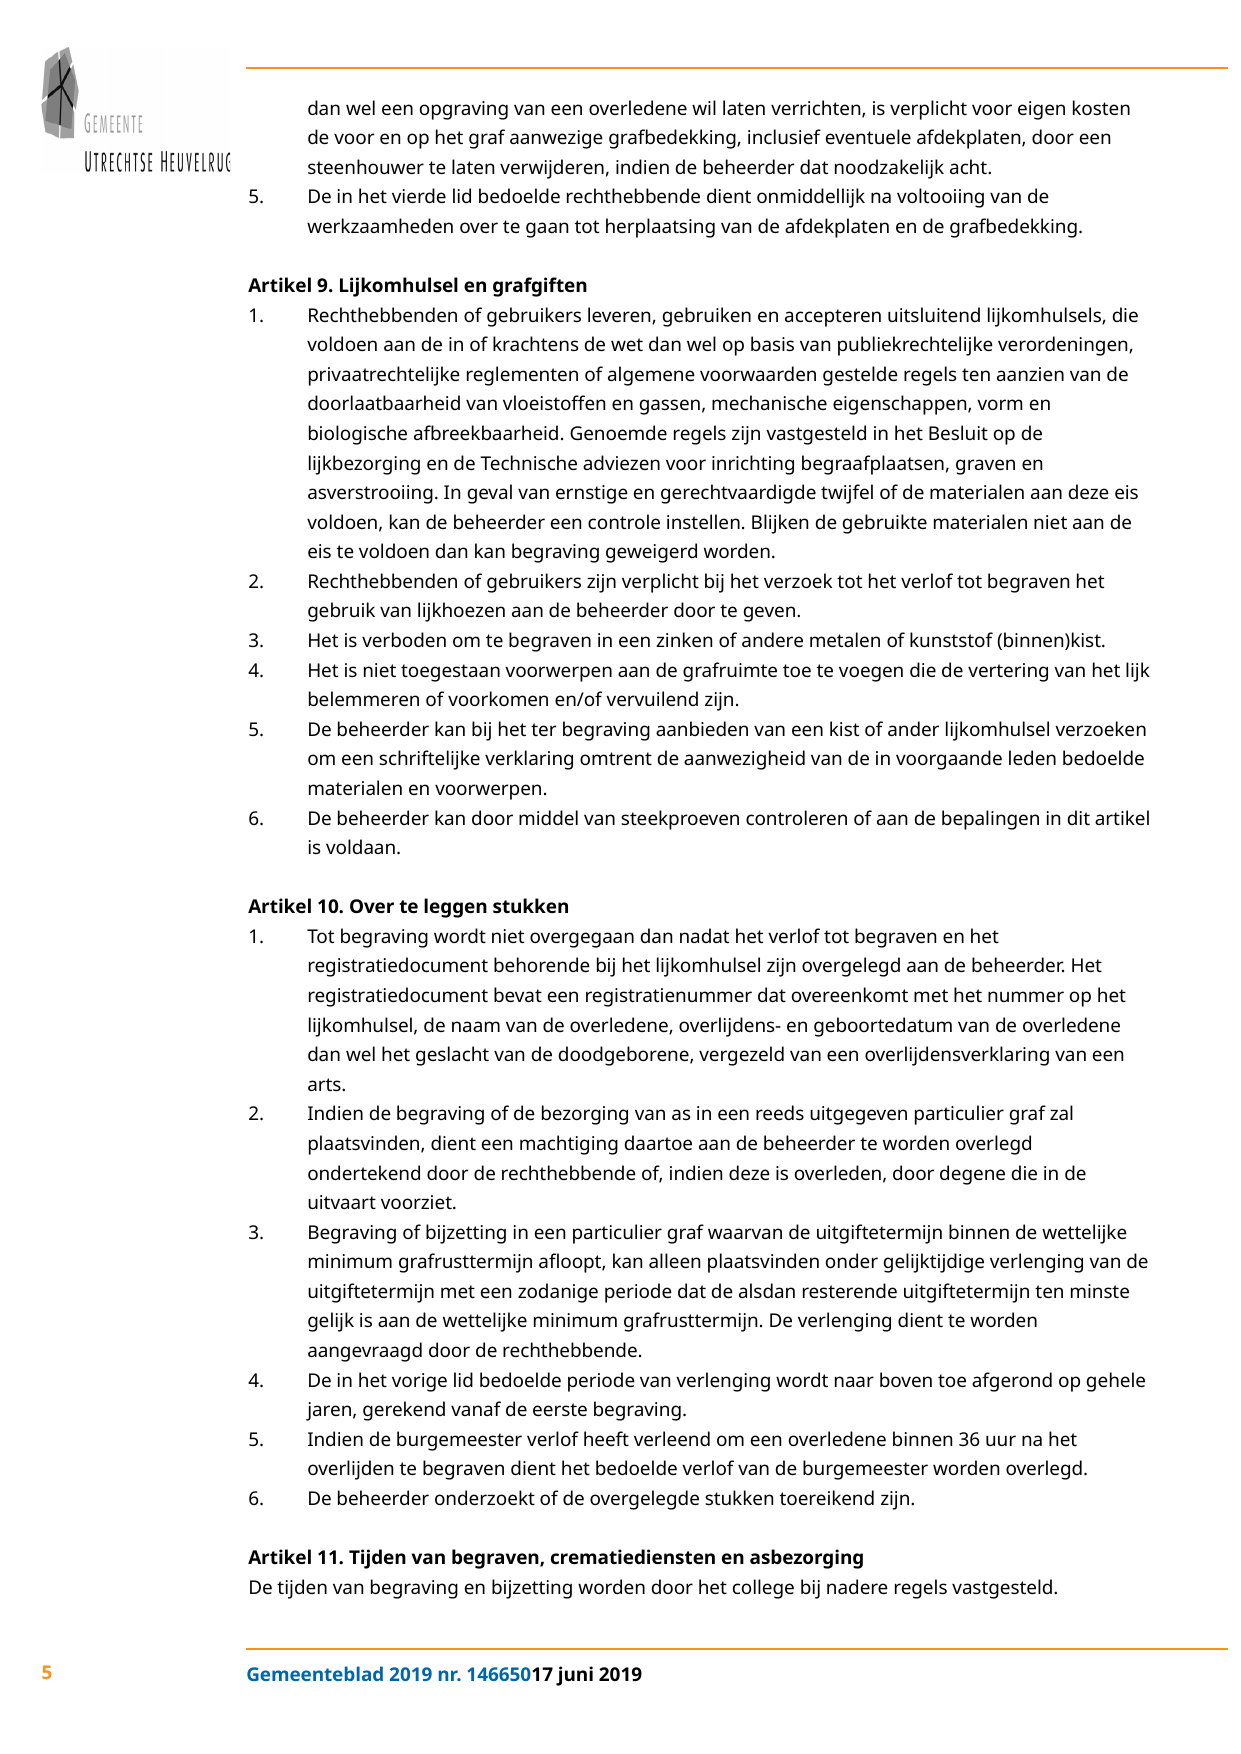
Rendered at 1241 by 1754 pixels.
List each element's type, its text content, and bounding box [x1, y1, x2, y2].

list De beheerder kan door middel van steekproeven controleren of aan de bepalingen in dit artikel is voldaan. [248, 805, 1152, 860]
list Indien de burgemeester verlof heeft verleend om een overledene binnen 36 uur na het overlijden te begraven dient het bedoelde verlof van de burgemeester worden overlegd. [248, 1426, 1152, 1481]
text Artikel 9. Lijkomhulsel en grafgiften [248, 272, 1152, 298]
list De in het vorige lid bedoelde periode van verlenging wordt naar boven toe afgerond op gehele jaren, gerekend vanaf de eerste begraving. [248, 1367, 1152, 1422]
picture [41, 47, 231, 172]
list Begraving of bijzetting in een particulier graf waarvan de uitgiftetermijn binnen de wettelijke minimum grafrusttermijn afloopt, kan alleen plaatsvinden onder gelijktijdige verlenging van de uitgiftetermijn met een zodanige periode dat de alsdan resterende uitgiftetermijn ten minste gelijk is aan de wettelijke minimum grafrusttermijn. De verlenging dient te worden aangevraagd door de rechthebbende. [248, 1219, 1152, 1363]
list Rechthebbenden of gebruikers leveren, gebruiken en accepteren uitsluitend lijkomhulsels, die voldoen aan de in of krachtens de wet dan wel op basis van publiekrechtelijke verordeningen, privaatrechtelijke reglementen of algemene voorwaarden gestelde regels ten aanzien van de doorlaatbaarheid van vloeistoffen en gassen, mechanische eigenschappen, vorm en biologische afbreekbaarheid. Genoemde regels zijn vastgesteld in het Besluit op de lijkbezorging en de Technische adviezen voor inrichting begraafplaatsen, graven en asverstrooiing. In geval van ernstige en gerechtvaardigde twijfel of de materialen aan deze eis voldoen, kan de beheerder een controle instellen. Blijken de gebruikte materialen niet aan de eis te voldoen dan kan begraving geweigerd worden. [248, 302, 1152, 564]
list Het is verboden om te begraven in een zinken of andere metalen of kunststof (binnen)kist. [248, 627, 1152, 653]
list Tot begraving wordt niet overgegaan dan nadat het verlof tot begraven en het registratiedocument behorende bij het lijkomhulsel zijn overgelegd aan de beheerder. Het registratiedocument bevat een registratienummer dat overeenkomt met het nummer op het lijkomhulsel, de naam van de overledene, overlijdens- en geboortedatum van de overledene dan wel het geslacht van de doodgeborene, vergezeld van een overlijdensverklaring van een arts. [248, 923, 1152, 1097]
text Artikel 10. Over te leggen stukken [248, 893, 1152, 919]
text Artikel 11. Tijden van begraven, crematiediensten en asbezorging [248, 1544, 1152, 1570]
list Het is niet toegestaan voorwerpen aan de grafruimte toe te voegen die de vertering van het lijk belemmeren of voorkomen en/of vervuilend zijn. [248, 657, 1152, 712]
list Indien de begraving of de bezorging van as in een reeds uitgegeven particulier graf zal plaatsvinden, dient een machtiging daartoe aan de beheerder te worden overlegd ondertekend door de rechthebbende of, indien deze is overleden, door degene die in de uitvaart voorziet. [248, 1101, 1152, 1215]
text De tijden van begraving en bijzetting worden door het college bij nadere regels vastgesteld. [248, 1574, 1152, 1600]
list De beheerder onderzoekt of de overgelegde stukken toereikend zijn. [248, 1485, 1152, 1511]
list De in het vierde lid bedoelde rechthebbende dient onmiddellijk na voltooiing van de werkzaamheden over te gaan tot herplaatsing van de afdekplaten en de grafbedekking. [248, 183, 1152, 239]
list dan wel een opgraving van een overledene wil laten verrichten, is verplicht voor eigen kosten de voor en op het graf aanwezige grafbedekking, inclusief eventuele afdekplaten, door een steenhouwer te laten verwijderen, indien de beheerder dat noodzakelijk acht. [248, 95, 1152, 180]
list Rechthebbenden of gebruikers zijn verplicht bij het verzoek tot het verlof tot begraven het gebruik van lijkhoezen aan de beheerder door te geven. [248, 568, 1152, 623]
list De beheerder kan bij het ter begraving aanbieden van een kist of ander lijkomhulsel verzoeken om een schriftelijke verklaring omtrent de aanwezigheid van de in voorgaande leden bedoelde materialen en voorwerpen. [248, 716, 1152, 801]
